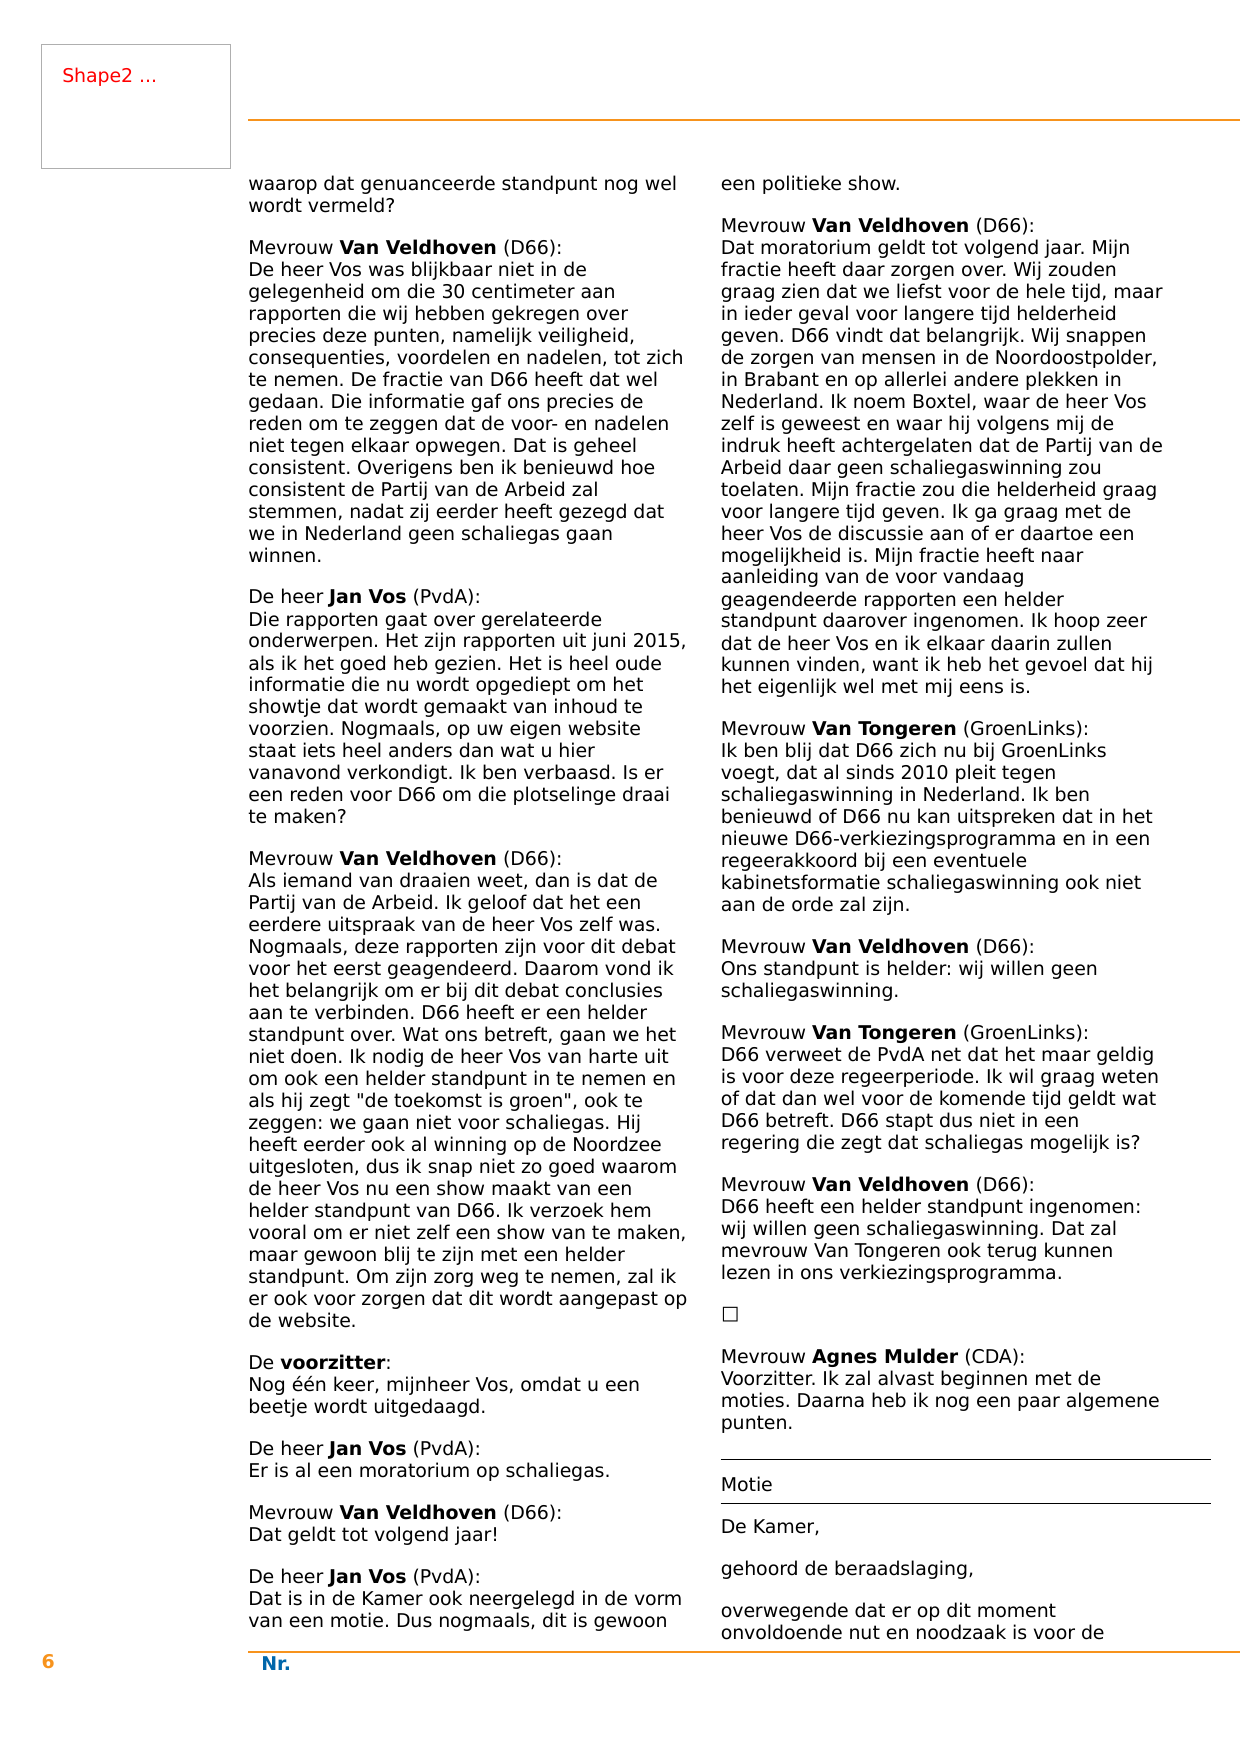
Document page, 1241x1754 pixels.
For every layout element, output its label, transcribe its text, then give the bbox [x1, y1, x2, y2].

text Dat moratorium geldt tot volgend jaar. Mijn fractie heeft daar zorgen over. Wij zouden graag zien dat we liefst voor de hele tijd, maar in ieder geval voor langere tijd helderheid geven. D66 vindt dat belangrijk. Wij snappen de zorgen van mensen in de Noordoostpolder, in Brabant en op allerlei andere plekken in Nederland. Ik noem Boxtel, waar de heer Vos zelf is geweest en waar hij volgens mij de indruk heeft achtergelaten dat de Partij van de Arbeid daar geen schaliegaswinning zou toelaten. Mijn fractie zou die helderheid graag voor langere tijd geven. Ik ga graag met de heer Vos de discussie aan of er daartoe een mogelijkheid is. Mijn fractie heeft naar aanleiding van de voor vandaag geagendeerde rapporten een helder standpunt daarover ingenomen. Ik hoop zeer dat de heer Vos en ik elkaar daarin zullen kunnen vinden, want ik heb het gevoel dat hij het eigenlijk wel met mij eens is. [721, 237, 1163, 698]
text waarop dat genuanceerde standpunt nog wel wordt vermeld? [248, 173, 691, 217]
text een politieke show. [721, 173, 1163, 195]
text Die rapporten gaat over gerelateerde onderwerpen. Het zijn rapporten uit juni 2015, als ik het goed heb gezien. Het is heel oude informatie die nu wordt opgediept om het showtje dat wordt gemaakt van inhoud te voorzien. Nogmaals, op uw eigen website staat iets heel anders dan wat u hier vanavond verkondigt. Ik ben verbaasd. Is er een reden voor D66 om die plotselinge draai te maken? [248, 608, 691, 828]
text gehoord de beraadslaging, [721, 1558, 1163, 1579]
text De voorzitter: [248, 1352, 691, 1374]
text Mevrouw Van Veldhoven (D66): [248, 848, 691, 870]
text Mevrouw Van Tongeren (GroenLinks): [721, 1022, 1163, 1044]
text ⬜ [721, 1304, 1163, 1326]
text D66 verweet de PvdA net dat het maar geldig is voor deze regeerperiode. Ik wil graag weten of dat dan wel voor de komende tijd geldt wat D66 betreft. D66 stapt dus niet in een regering die zegt dat schaliegas mogelijk is? [721, 1044, 1163, 1154]
text Mevrouw Van Veldhoven (D66): [248, 237, 691, 259]
text De heer Vos was blijkbaar niet in de gelegenheid om die 30 centimeter aan rapporten die wij hebben gekregen over precies deze punten, namelijk veiligheid, consequenties, voordelen en nadelen, tot zich te nemen. De fractie van D66 heeft dat wel gedaan. Die informatie gaf ons precies de reden om te zeggen dat de voor- en nadelen niet tegen elkaar opwegen. Dat is geheel consistent. Overigens ben ik benieuwd hoe consistent de Partij van de Arbeid zal stemmen, nadat zij eerder heeft gezegd dat we in Nederland geen schaliegas gaan winnen. [248, 259, 691, 566]
text D66 heeft een helder standpunt ingenomen: wij willen geen schaliegaswinning. Dat zal mevrouw Van Tongeren ook terug kunnen lezen in ons verkiezingsprogramma. [721, 1196, 1163, 1284]
text Mevrouw Van Veldhoven (D66): [721, 936, 1163, 958]
text Motie [721, 1474, 1163, 1496]
text Voorzitter. Ik zal alvast beginnen met de moties. Daarna heb ik nog een paar algemene punten. [721, 1368, 1163, 1434]
text Dat geldt tot volgend jaar! [248, 1524, 691, 1546]
text Mevrouw Van Veldhoven (D66): [721, 1174, 1163, 1196]
text Ik ben blij dat D66 zich nu bij GroenLinks voegt, dat al sinds 2010 pleit tegen schaliegaswinning in Nederland. Ik ben benieuwd of D66 nu kan uitspreken dat in het nieuwe D66-verkiezingsprogramma en in een regeerakkoord bij een eventuele kabinetsformatie schaliegaswinning ook niet aan de orde zal zijn. [721, 740, 1163, 916]
text De heer Jan Vos (PvdA): [248, 1566, 691, 1588]
text Mevrouw Van Veldhoven (D66): [248, 1502, 691, 1524]
text Mevrouw Agnes Mulder (CDA): [721, 1346, 1163, 1368]
text De Kamer, [721, 1516, 1163, 1538]
text overwegende dat er op dit moment onvoldoende nut en noodzaak is voor de [721, 1599, 1163, 1643]
text Als iemand van draaien weet, dan is dat de Partij van de Arbeid. Ik geloof dat het een eerdere uitspraak van de heer Vos zelf was. Nogmaals, deze rapporten zijn voor dit debat voor het eerst geagendeerd. Daarom vond ik het belangrijk om er bij dit debat conclusies aan te verbinden. D66 heeft er een helder standpunt over. Wat ons betreft, gaan we het niet doen. Ik nodig de heer Vos van harte uit om ook een helder standpunt in te nemen en als hij zegt "de toekomst is groen", ook te zeggen: we gaan niet voor schaliegas. Hij heeft eerder ook al winning op de Noordzee uitgesloten, dus ik snap niet zo goed waarom de heer Vos nu een show maakt van een helder standpunt van D66. Ik verzoek hem vooral om er niet zelf een show van te maken, maar gewoon blij te zijn met een helder standpunt. Om zijn zorg weg te nemen, zal ik er ook voor zorgen dat dit wordt aangepast op de website. [248, 870, 691, 1332]
text Nog één keer, mijnheer Vos, omdat u een beetje wordt uitgedaagd. [248, 1374, 691, 1418]
text De heer Jan Vos (PvdA): [248, 1438, 691, 1460]
text Mevrouw Van Veldhoven (D66): [721, 215, 1163, 237]
text De heer Jan Vos (PvdA): [248, 586, 691, 608]
text Ons standpunt is helder: wij willen geen schaliegaswinning. [721, 958, 1163, 1002]
text Er is al een moratorium op schaliegas. [248, 1460, 691, 1482]
text Dat is in de Kamer ook neergelegd in de vorm van een motie. Dus nogmaals, dit is gewoon [248, 1588, 691, 1632]
text Mevrouw Van Tongeren (GroenLinks): [721, 718, 1163, 740]
